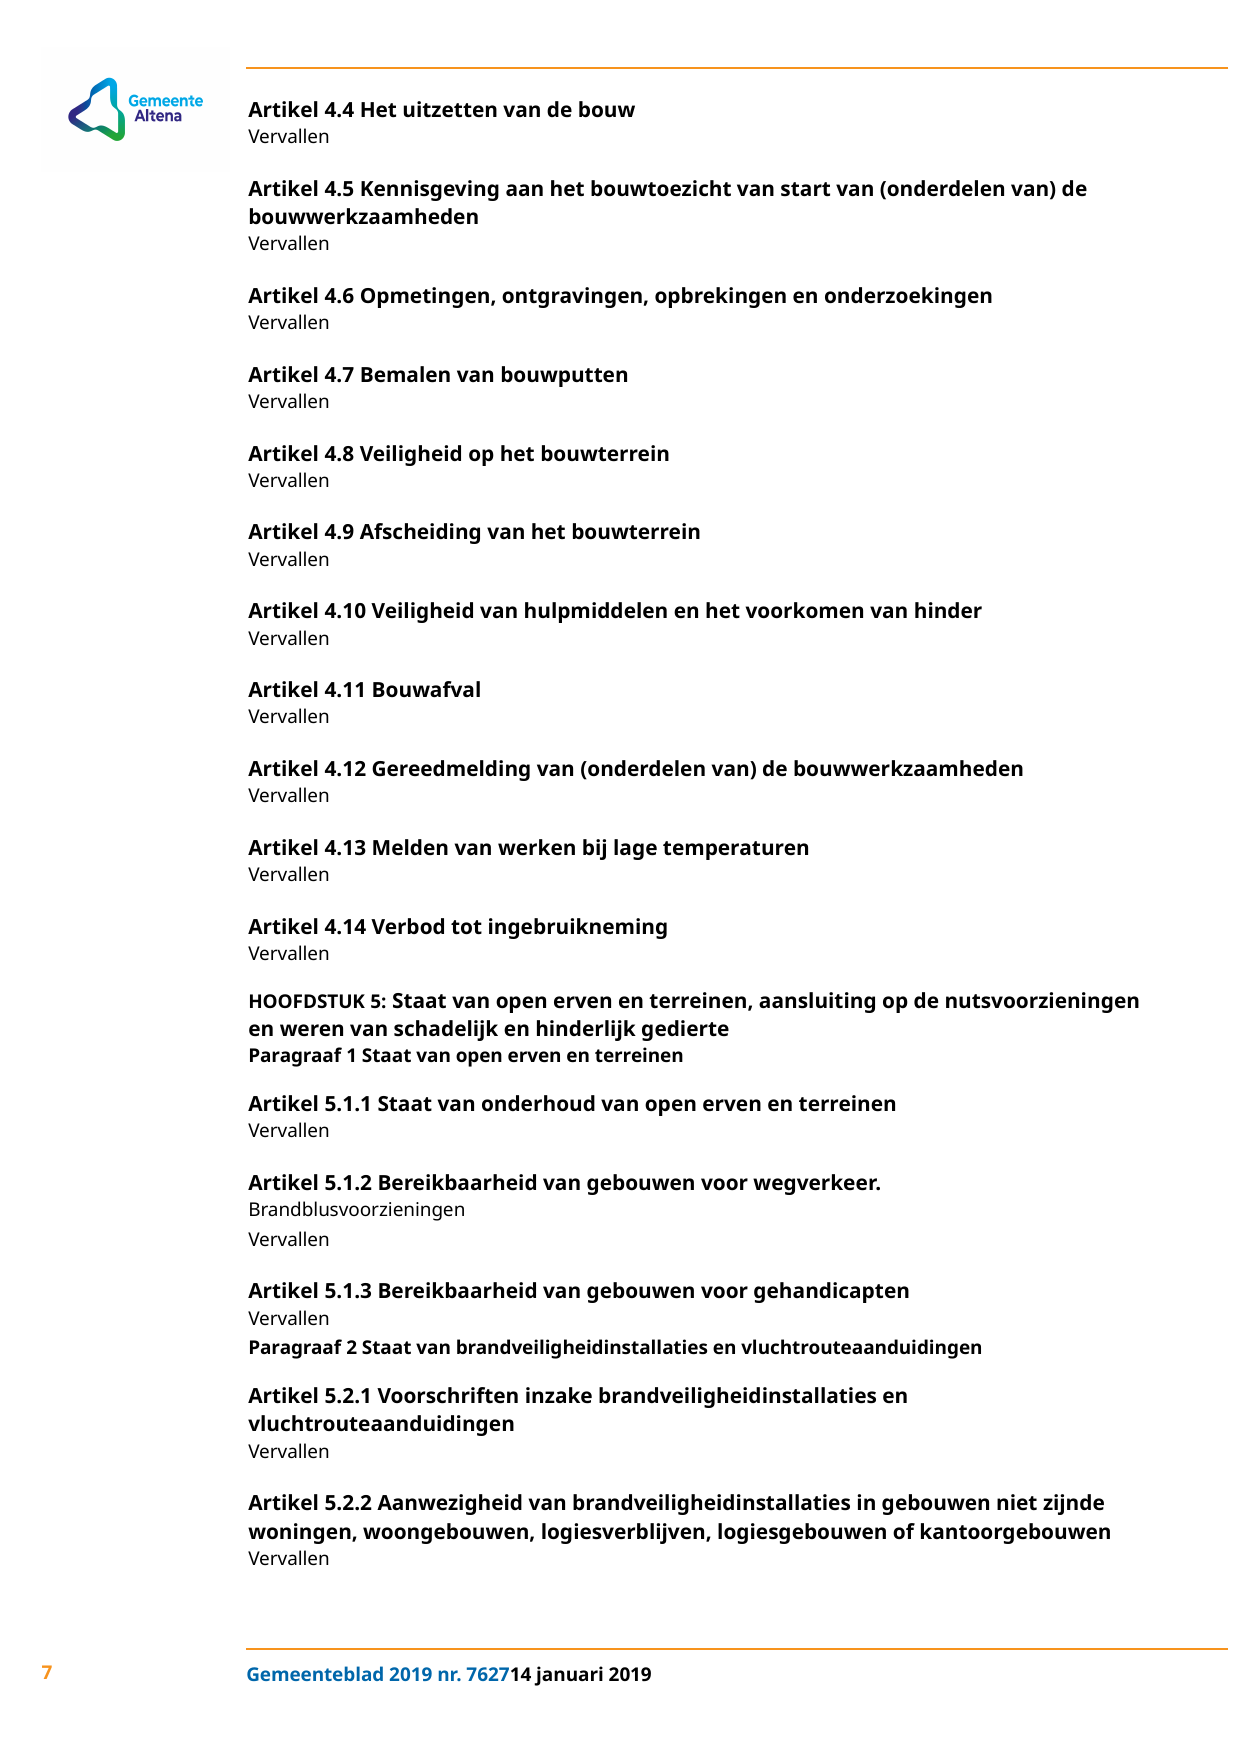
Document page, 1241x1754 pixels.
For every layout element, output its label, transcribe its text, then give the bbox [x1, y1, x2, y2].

text Vervallen [248, 625, 1152, 651]
text Paragraaf 2 Staat van brandveiligheidinstallaties en vluchtrouteaanduidingen [248, 1334, 1152, 1360]
text Artikel 4.6 Opmetingen, ontgravingen, opbrekingen en onderzoekingen [248, 281, 1152, 309]
text Artikel 4.5 Kennisgeving aan het bouwtoezicht van start van (onderdelen van) de bouwwerkzaamheden [248, 174, 1152, 231]
text Vervallen [248, 309, 1152, 335]
text Artikel 5.2.2 Aanwezigheid van brandveiligheidinstallaties in gebouwen niet zijnde woningen, woongebouwen, logiesverblijven, logiesgebouwen of kantoorgebouwen [248, 1488, 1152, 1545]
text Vervallen [248, 1118, 1152, 1143]
text Artikel 5.2.1 Voorschriften inzake brandveiligheidinstallaties en vluchtrouteaanduidingen [248, 1381, 1152, 1438]
text Vervallen [248, 1305, 1152, 1331]
text Brandblusvoorzieningen [248, 1197, 1152, 1222]
text Artikel 5.1.1 Staat van onderhoud van open erven en terreinen [248, 1089, 1152, 1118]
text Artikel 4.11 Bouwafval [248, 675, 1152, 704]
text Artikel 4.13 Melden van werken bij lage temperaturen [248, 833, 1152, 861]
text Artikel 4.7 Bemalen van bouwputten [248, 360, 1152, 388]
text Vervallen [248, 546, 1152, 572]
text Artikel 4.12 Gereedmelding van (onderdelen van) de bouwwerkzaamheden [248, 754, 1152, 782]
picture [41, 47, 231, 172]
text Vervallen [248, 388, 1152, 414]
text Artikel 5.1.3 Bereikbaarheid van gebouwen voor gehandicapten [248, 1277, 1152, 1305]
text Paragraaf 1 Staat van open erven en terreinen [248, 1043, 1152, 1068]
text Vervallen [248, 940, 1152, 966]
text Vervallen [248, 467, 1152, 493]
text Vervallen [248, 782, 1152, 808]
text Artikel 4.9 Afscheiding van het bouwterrein [248, 517, 1152, 546]
text Vervallen [248, 704, 1152, 729]
text Artikel 4.4 Het uitzetten van de bouw [248, 95, 1152, 123]
text Artikel 4.14 Verbod tot ingebruikneming [248, 912, 1152, 940]
text Artikel 5.1.2 Bereikbaarheid van gebouwen voor wegverkeer. [248, 1168, 1152, 1197]
text Vervallen [248, 1438, 1152, 1464]
text Vervallen [248, 1545, 1152, 1571]
text Artikel 4.10 Veiligheid van hulpmiddelen en het voorkomen van hinder [248, 596, 1152, 625]
text Vervallen [248, 231, 1152, 256]
text Vervallen [248, 123, 1152, 149]
text Vervallen [248, 1226, 1152, 1252]
text Vervallen [248, 861, 1152, 887]
text Artikel 4.8 Veiligheid op het bouwterrein [248, 439, 1152, 467]
text HOOFDSTUK 5: Staat van open erven en terreinen, aansluiting op de nutsvoorzieningen en weren van schadelijk en hinderlijk gedierte [248, 986, 1152, 1043]
